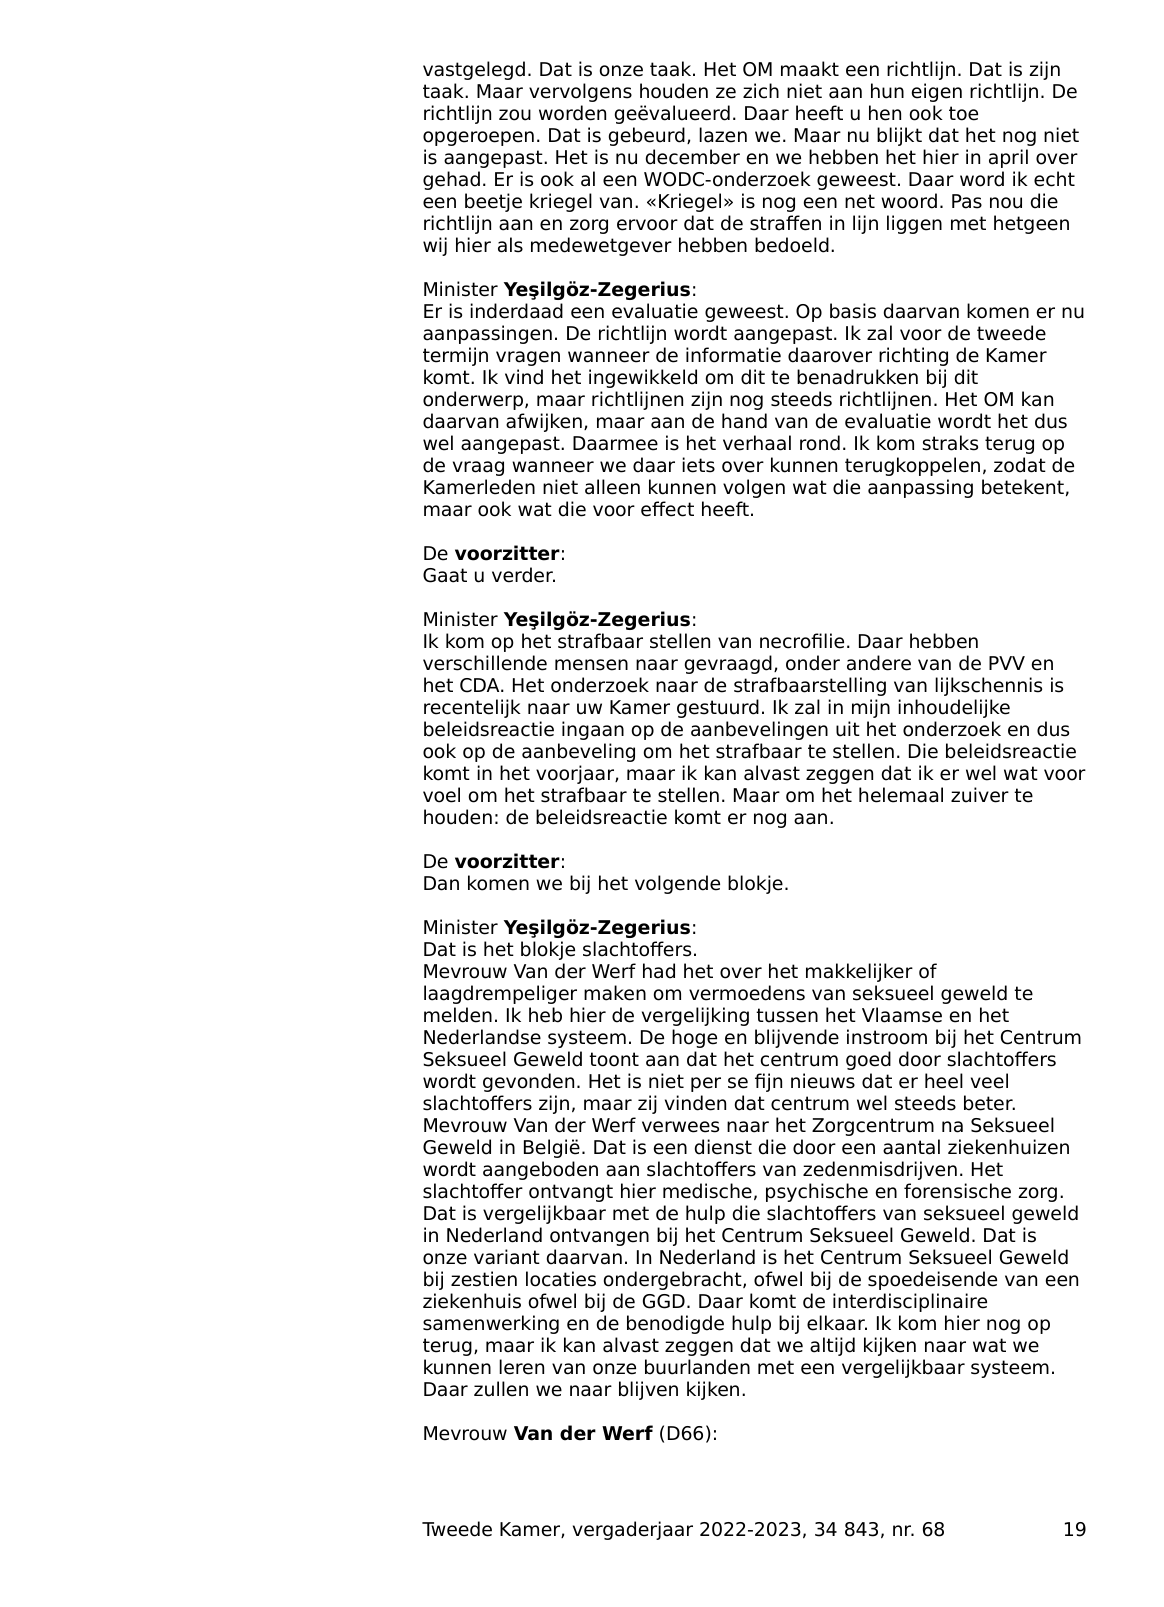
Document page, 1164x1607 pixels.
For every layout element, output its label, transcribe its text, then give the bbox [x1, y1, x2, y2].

text Mevrouw Van der Werf had het over het makkelijker of laagdrempeliger maken om vermoedens van seksueel geweld te melden. Ik heb hier de vergelijking tussen het Vlaamse en het Nederlandse systeem. De hoge en blijvende instroom bij het Centrum Seksueel Geweld toont aan dat het centrum goed door slachtoffers wordt gevonden. Het is niet per se fijn nieuws dat er heel veel slachtoffers zijn, maar zij vinden dat centrum wel steeds beter. Mevrouw Van der Werf verwees naar het Zorgcentrum na Seksueel Geweld in België. Dat is een dienst die door een aantal ziekenhuizen wordt aangeboden aan slachtoffers van zedenmisdrijven. Het slachtoffer ontvangt hier medische, psychische en forensische zorg. Dat is vergelijkbaar met de hulp die slachtoffers van seksueel geweld in Nederland ontvangen bij het Centrum Seksueel Geweld. Dat is onze variant daarvan. In Nederland is het Centrum Seksueel Geweld bij zestien locaties ondergebracht, ofwel bij de spoedeisende van een ziekenhuis ofwel bij de GGD. Daar komt de interdisciplinaire samenwerking en de benodigde hulp bij elkaar. Ik kom hier nog op terug, maar ik kan alvast zeggen dat we altijd kijken naar wat we kunnen leren van onze buurlanden met een vergelijkbaar systeem. Daar zullen we naar blijven kijken. [422, 961, 1087, 1401]
text De voorzitter: [422, 851, 1087, 873]
text Er is inderdaad een evaluatie geweest. Op basis daarvan komen er nu aanpassingen. De richtlijn wordt aangepast. Ik zal voor de tweede termijn vragen wanneer de informatie daarover richting de Kamer komt. Ik vind het ingewikkeld om dit te benadrukken bij dit onderwerp, maar richtlijnen zijn nog steeds richtlijnen. Het OM kan daarvan afwijken, maar aan de hand van de evaluatie wordt het dus wel aangepast. Daarmee is het verhaal rond. Ik kom straks terug op de vraag wanneer we daar iets over kunnen terugkoppelen, zodat de Kamerleden niet alleen kunnen volgen wat die aanpassing betekent, maar ook wat die voor effect heeft. [422, 301, 1087, 521]
text Minister Yeşilgöz-Zegerius: [422, 279, 1087, 301]
text Gaat u verder. [422, 565, 1087, 587]
text Minister Yeşilgöz-Zegerius: [422, 609, 1087, 631]
text Minister Yeşilgöz-Zegerius: [422, 917, 1087, 939]
text De voorzitter: [422, 543, 1087, 565]
text Ik kom op het strafbaar stellen van necrofilie. Daar hebben verschillende mensen naar gevraagd, onder andere van de PVV en het CDA. Het onderzoek naar de strafbaarstelling van lijkschennis is recentelijk naar uw Kamer gestuurd. Ik zal in mijn inhoudelijke beleidsreactie ingaan op de aanbevelingen uit het onderzoek en dus ook op de aanbeveling om het strafbaar te stellen. Die beleidsreactie komt in het voorjaar, maar ik kan alvast zeggen dat ik er wel wat voor voel om het strafbaar te stellen. Maar om het helemaal zuiver te houden: de beleidsreactie komt er nog aan. [422, 631, 1087, 829]
text vastgelegd. Dat is onze taak. Het OM maakt een richtlijn. Dat is zijn taak. Maar vervolgens houden ze zich niet aan hun eigen richtlijn. De richtlijn zou worden geëvalueerd. Daar heeft u hen ook toe opgeroepen. Dat is gebeurd, lazen we. Maar nu blijkt dat het nog niet is aangepast. Het is nu december en we hebben het hier in april over gehad. Er is ook al een WODC-onderzoek geweest. Daar word ik echt een beetje kriegel van. «Kriegel» is nog een net woord. Pas nou die richtlijn aan en zorg ervoor dat de straffen in lijn liggen met hetgeen wij hier als medewetgever hebben bedoeld. [422, 59, 1087, 257]
text Mevrouw Van der Werf (D66): [422, 1423, 1087, 1445]
text Dan komen we bij het volgende blokje. [422, 873, 1087, 895]
text Dat is het blokje slachtoffers. [422, 939, 1087, 961]
